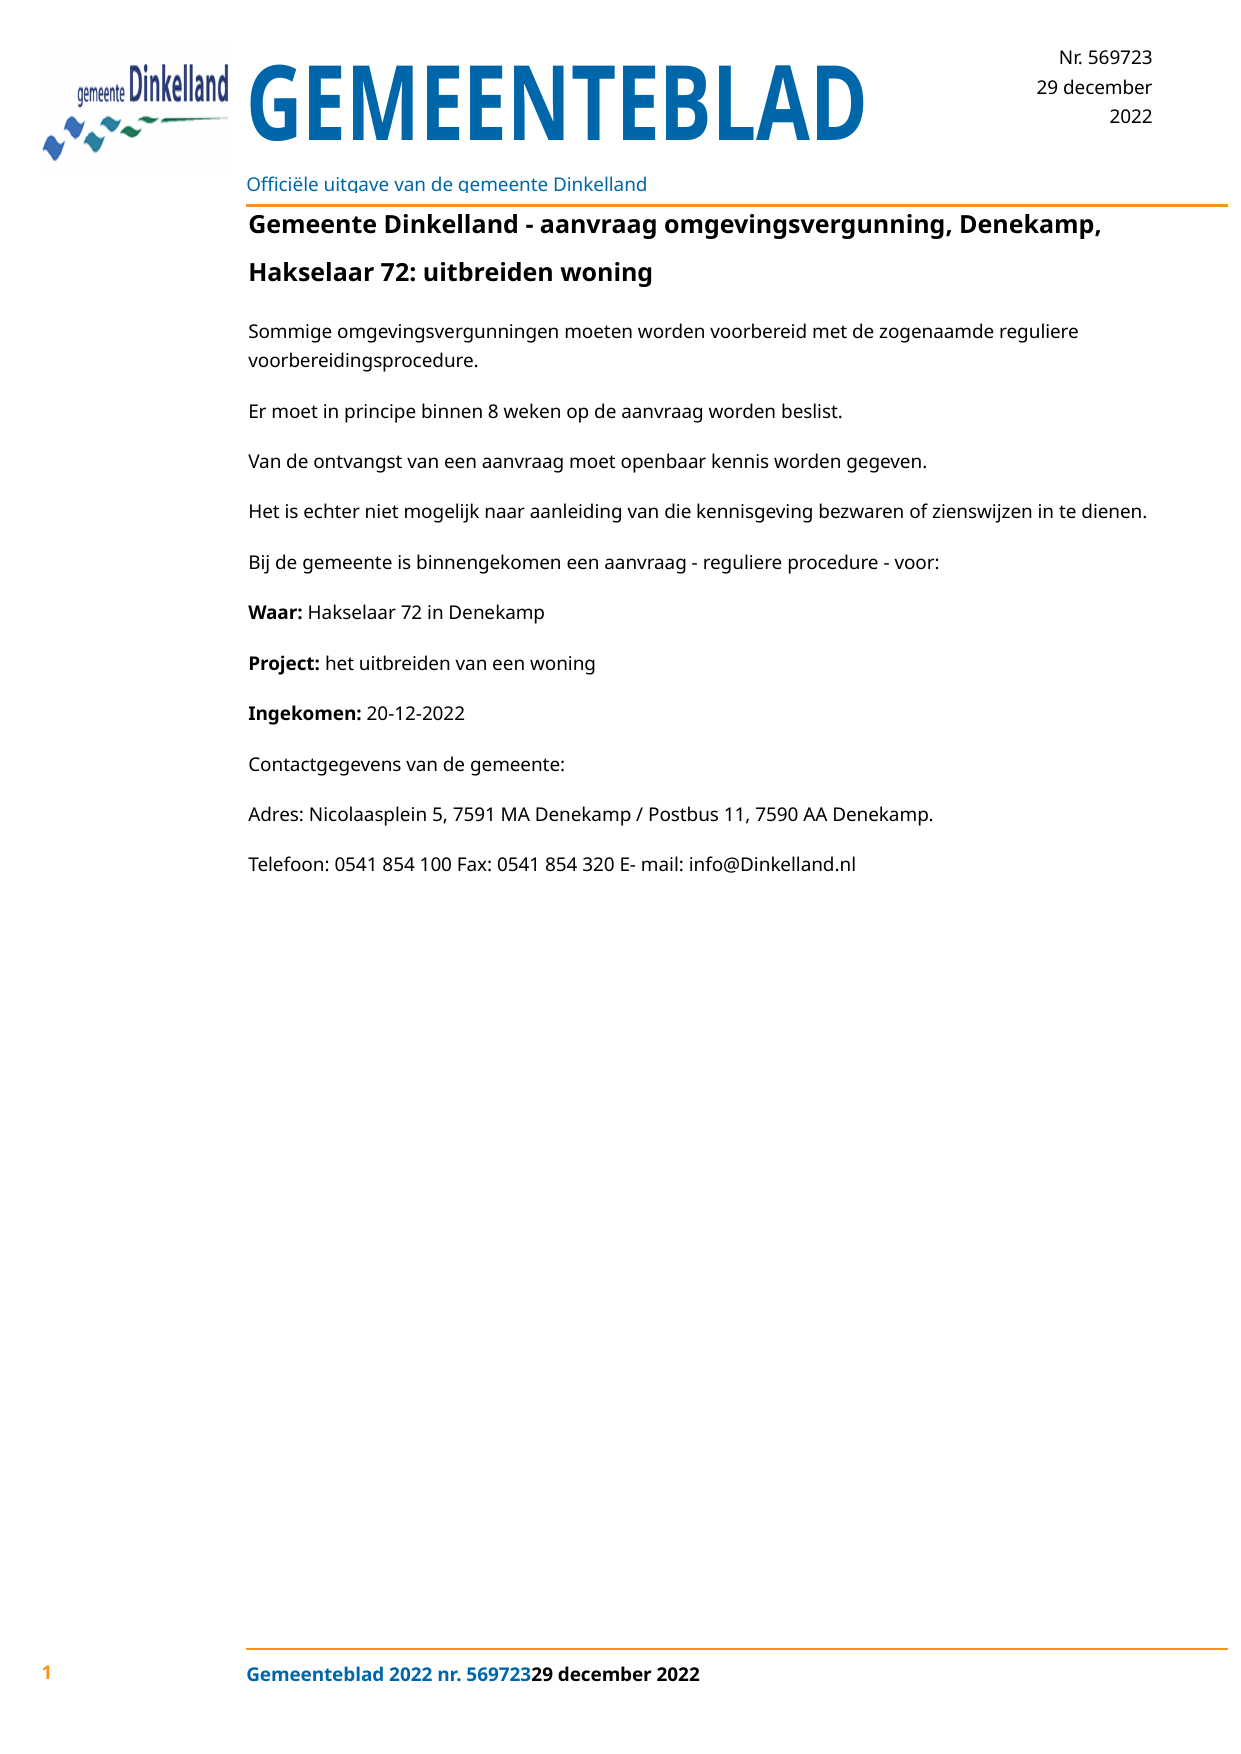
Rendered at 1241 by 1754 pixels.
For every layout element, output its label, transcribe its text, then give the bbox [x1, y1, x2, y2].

text Waar: Hakselaar 72 in Denekamp [248, 599, 1152, 625]
text Er moet in principe binnen 8 weken op de aanvraag worden beslist. [248, 398, 1152, 424]
text Contactgegevens van de gemeente: [248, 751, 1152, 777]
text Sommige omgevingsvergunningen moeten worden voorbereid met de zogenaamde reguliere voorbereidingsprocedure. [248, 318, 1152, 373]
text Het is echter niet mogelijk naar aanleiding van die kennisgeving bezwaren of zienswijzen in te dienen. [248, 499, 1152, 524]
text Project: het uitbreiden van een woning [248, 650, 1152, 676]
text Adres: Nicolaasplein 5, 7591 MA Denekamp / Postbus 11, 7590 AA Denekamp. [248, 801, 1152, 827]
picture [41, 47, 231, 172]
text Ingekomen: 20-12-2022 [248, 700, 1152, 726]
text Gemeente Dinkelland - aanvraag omgevingsvergunning, Denekamp, Hakselaar 72: uitbreiden woning [248, 207, 1152, 288]
text Telefoon: 0541 854 100 Fax: 0541 854 320 E- mail: info@Dinkelland.nl [248, 852, 1152, 877]
text Van de ontvangst van een aanvraag moet openbaar kennis worden gegeven. [248, 448, 1152, 474]
text Bij de gemeente is binnengekomen een aanvraag - reguliere procedure - voor: [248, 549, 1152, 575]
